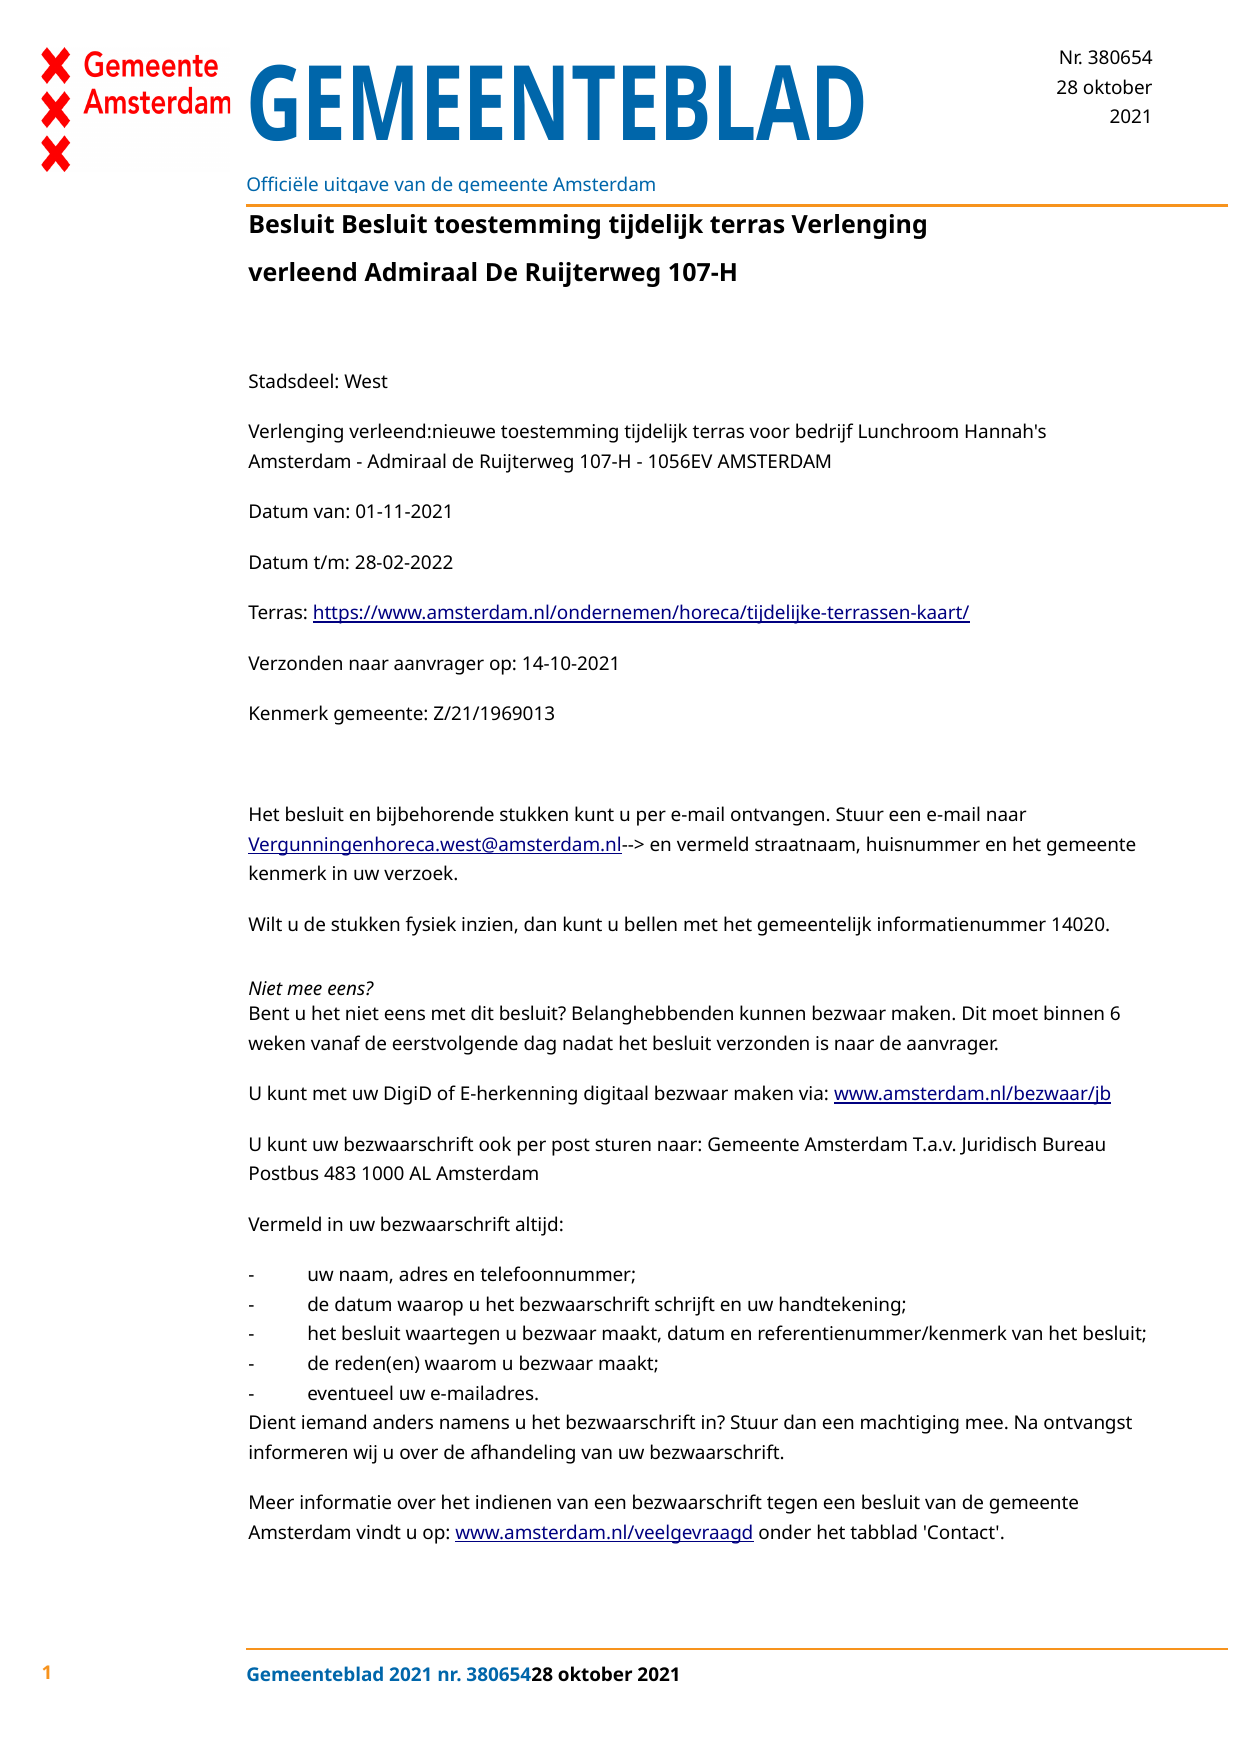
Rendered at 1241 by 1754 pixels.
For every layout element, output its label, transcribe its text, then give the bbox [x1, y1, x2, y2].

text Datum van: 01-11-2021 [248, 499, 1152, 524]
text Datum t/m: 28-02-2022 [248, 549, 1152, 575]
text Het besluit en bijbehorende stukken kunt u per e-mail ontvangen. Stuur een e-mail naar Vergunningenhoreca.west@amsterdam.nl--> en vermeld straatnaam, huisnummer en het gemeente kenmerk in uw verzoek. [248, 801, 1152, 886]
text Wilt u de stukken fysiek inzien, dan kunt u bellen met het gemeentelijk informatienummer 14020. [248, 911, 1152, 937]
text Meer informatie over het indienen van een bezwaarschrift tegen een besluit van de gemeente Amsterdam vindt u op: www.amsterdam.nl/veelgevraagd onder het tabblad 'Contact'. [248, 1489, 1152, 1544]
text Besluit Besluit toestemming tijdelijk terras Verlenging verleend Admiraal De Ruijterweg 107-H [248, 207, 1152, 288]
list eventueel uw e-mailadres. [248, 1380, 1152, 1405]
text Dient iemand anders namens u het bezwaarschrift in? Stuur dan een machtiging mee. Na ontvangst informeren wij u over de afhandeling van uw bezwaarschrift. [248, 1409, 1152, 1464]
text Vermeld in uw bezwaarschrift altijd: [248, 1211, 1152, 1237]
text Bent u het niet eens met dit besluit? Belanghebbenden kunnen bezwaar maken. Dit moet binnen 6 weken vanaf de eerstvolgende dag nadat het besluit verzonden is naar de aanvrager. [248, 1001, 1152, 1056]
list uw naam, adres en telefoonnummer; [248, 1261, 1152, 1287]
list de reden(en) waarom u bezwaar maakt; [248, 1350, 1152, 1376]
text Verlenging verleend:nieuwe toestemming tijdelijk terras voor bedrijf Lunchroom Hannah's Amsterdam - Admiraal de Ruijterweg 107-H - 1056EV AMSTERDAM [248, 419, 1152, 474]
text Verzonden naar aanvrager op: 14-10-2021 [248, 650, 1152, 676]
list de datum waarop u het bezwaarschrift schrijft en uw handtekening; [248, 1291, 1152, 1317]
text Niet mee eens? [248, 975, 1152, 1001]
picture [41, 47, 231, 172]
text Terras: https://www.amsterdam.nl/ondernemen/horeca/tijdelijke-terrassen-kaart/ [248, 599, 1152, 625]
text Stadsdeel: West [248, 368, 1152, 394]
text Kenmerk gemeente: Z/21/1969013 [248, 700, 1152, 726]
list het besluit waartegen u bezwaar maakt, datum en referentienummer/kenmerk van het besluit; [248, 1321, 1152, 1346]
text U kunt met uw DigiD of E-herkenning digitaal bezwaar maken via: www.amsterdam.nl/bezwaar/jb [248, 1081, 1152, 1106]
text U kunt uw bezwaarschrift ook per post sturen naar: Gemeente Amsterdam T.a.v. Juridisch Bureau Postbus 483 1000 AL Amsterdam [248, 1131, 1152, 1186]
